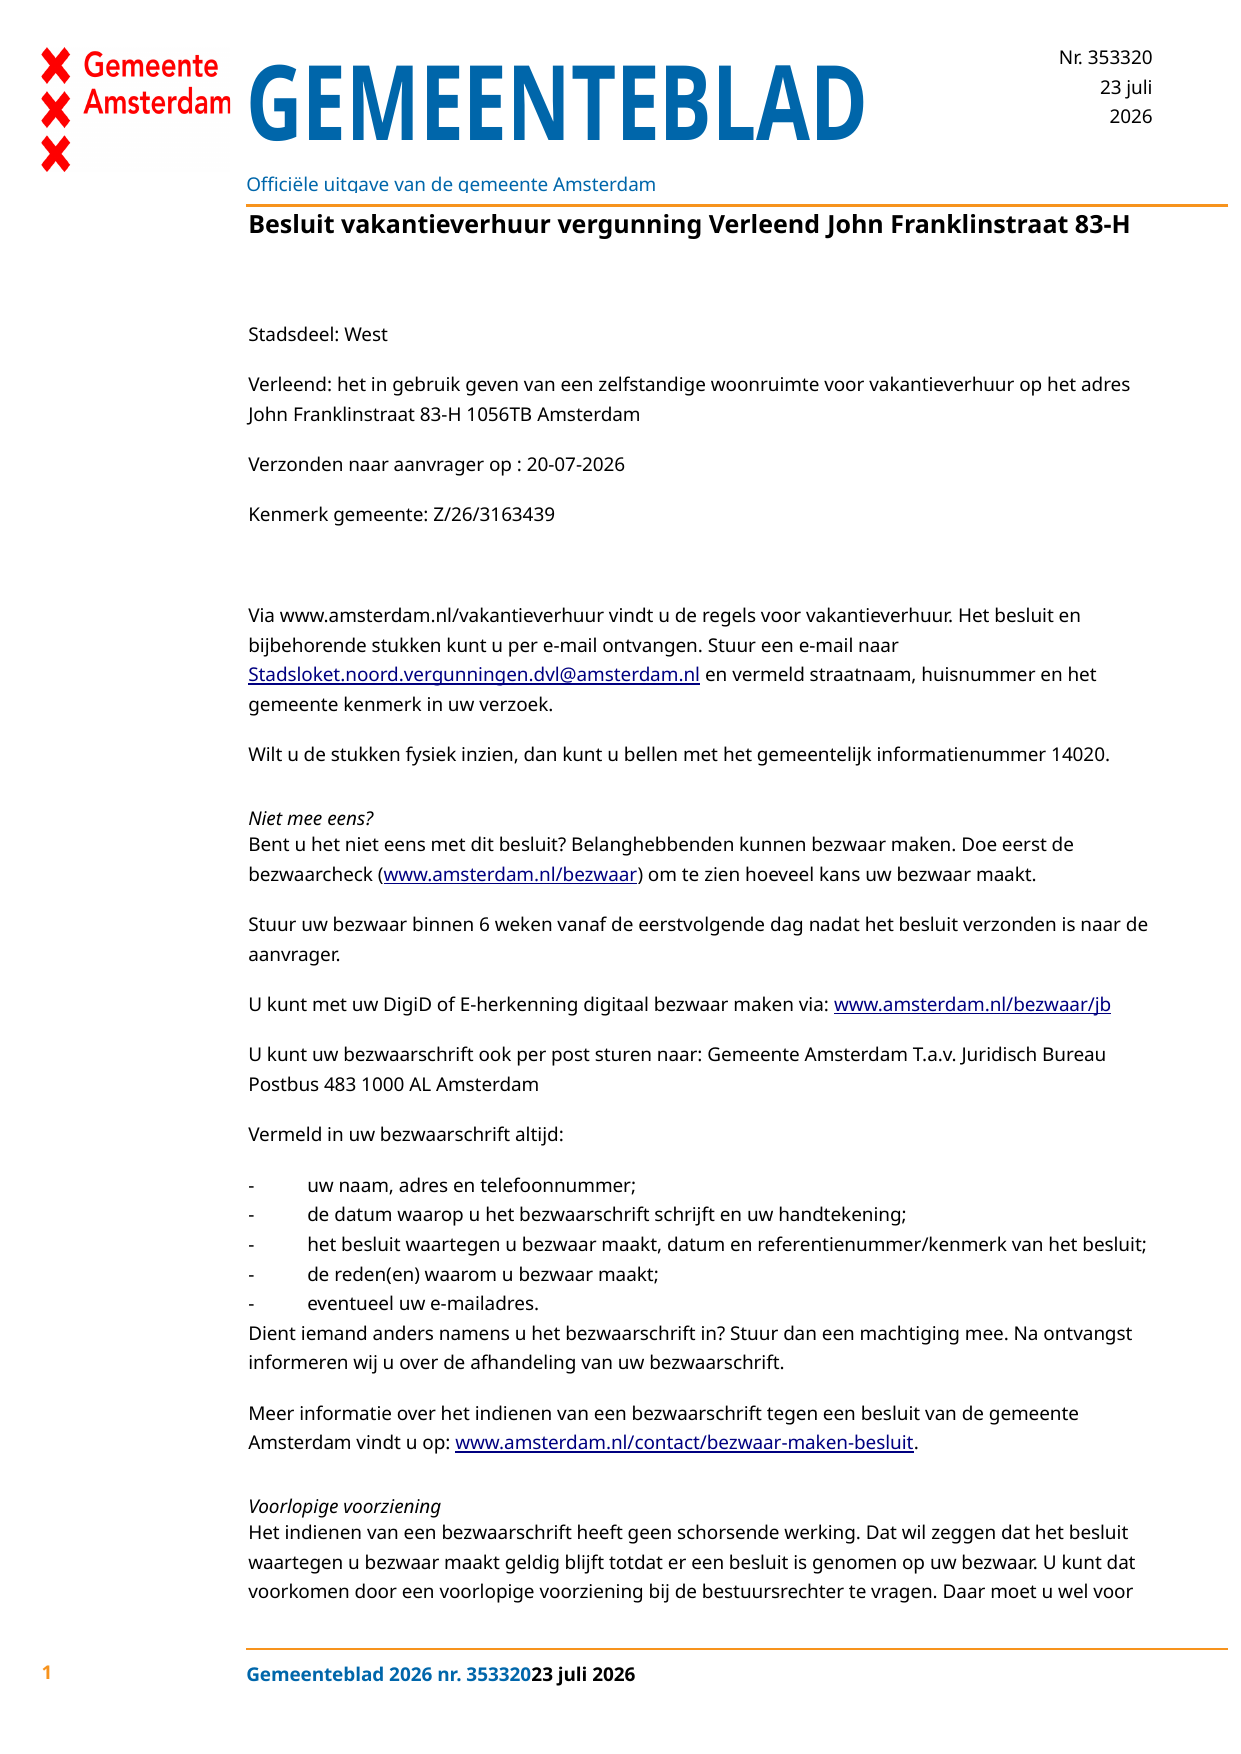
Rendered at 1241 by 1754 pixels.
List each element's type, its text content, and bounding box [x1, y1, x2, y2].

text Dient iemand anders namens u het bezwaarschrift in? Stuur dan een machtiging mee. Na ontvangst informeren wij u over de afhandeling van uw bezwaarschrift. [248, 1320, 1152, 1375]
text Stuur uw bezwaar binnen 6 weken vanaf de eerstvolgende dag nadat het besluit verzonden is naar de aanvrager. [248, 911, 1152, 967]
list de reden(en) waarom u bezwaar maakt; [248, 1261, 1152, 1287]
text Het indienen van een bezwaarschrift heeft geen schorsende werking. Dat wil zeggen dat het besluit waartegen u bezwaar maakt geldig blijft totdat er een besluit is genomen op uw bezwaar. U kunt dat voorkomen door een voorlopige voorziening bij de bestuursrechter te vragen. Daar moet u wel voor [248, 1519, 1152, 1604]
list het besluit waartegen u bezwaar maakt, datum en referentienummer/kenmerk van het besluit; [248, 1231, 1152, 1257]
picture [41, 47, 231, 172]
text Stadsdeel: West [248, 321, 1152, 346]
text Kenmerk gemeente: Z/26/3163439 [248, 502, 1152, 527]
text Verleend: het in gebruik geven van een zelfstandige woonruimte voor vakantieverhuur op het adres John Franklinstraat 83-H 1056TB Amsterdam [248, 371, 1152, 426]
list uw naam, adres en telefoonnummer; [248, 1172, 1152, 1198]
text Voorlopige voorziening [248, 1493, 1152, 1519]
text Wilt u de stukken fysiek inzien, dan kunt u bellen met het gemeentelijk informatienummer 14020. [248, 742, 1152, 767]
list de datum waarop u het bezwaarschrift schrijft en uw handtekening; [248, 1202, 1152, 1227]
text Bent u het niet eens met dit besluit? Belanghebbenden kunnen bezwaar maken. Doe eerst de bezwaarcheck (www.amsterdam.nl/bezwaar) om te zien hoeveel kans uw bezwaar maakt. [248, 831, 1152, 887]
text Meer informatie over het indienen van een bezwaarschrift tegen een besluit van de gemeente Amsterdam vindt u op: www.amsterdam.nl/contact/bezwaar-maken-besluit. [248, 1400, 1152, 1455]
text Via www.amsterdam.nl/vakantieverhuur vindt u de regels voor vakantieverhuur. Het besluit en bijbehorende stukken kunt u per e-mail ontvangen. Stuur een e-mail naar Stadsloket.noord.vergunningen.dvl@amsterdam.nl en vermeld straatnaam, huisnummer en het gemeente kenmerk in uw verzoek. [248, 602, 1152, 717]
text U kunt met uw DigiD of E-herkenning digitaal bezwaar maken via: www.amsterdam.nl/bezwaar/jb [248, 991, 1152, 1017]
text U kunt uw bezwaarschrift ook per post sturen naar: Gemeente Amsterdam T.a.v. Juridisch Bureau Postbus 483 1000 AL Amsterdam [248, 1042, 1152, 1097]
list eventueel uw e-mailadres. [248, 1290, 1152, 1316]
text Vermeld in uw bezwaarschrift altijd: [248, 1122, 1152, 1147]
text Niet mee eens? [248, 806, 1152, 831]
text Besluit vakantieverhuur vergunning Verleend John Franklinstraat 83-H [248, 207, 1152, 241]
text Verzonden naar aanvrager op : 20-07-2026 [248, 451, 1152, 477]
